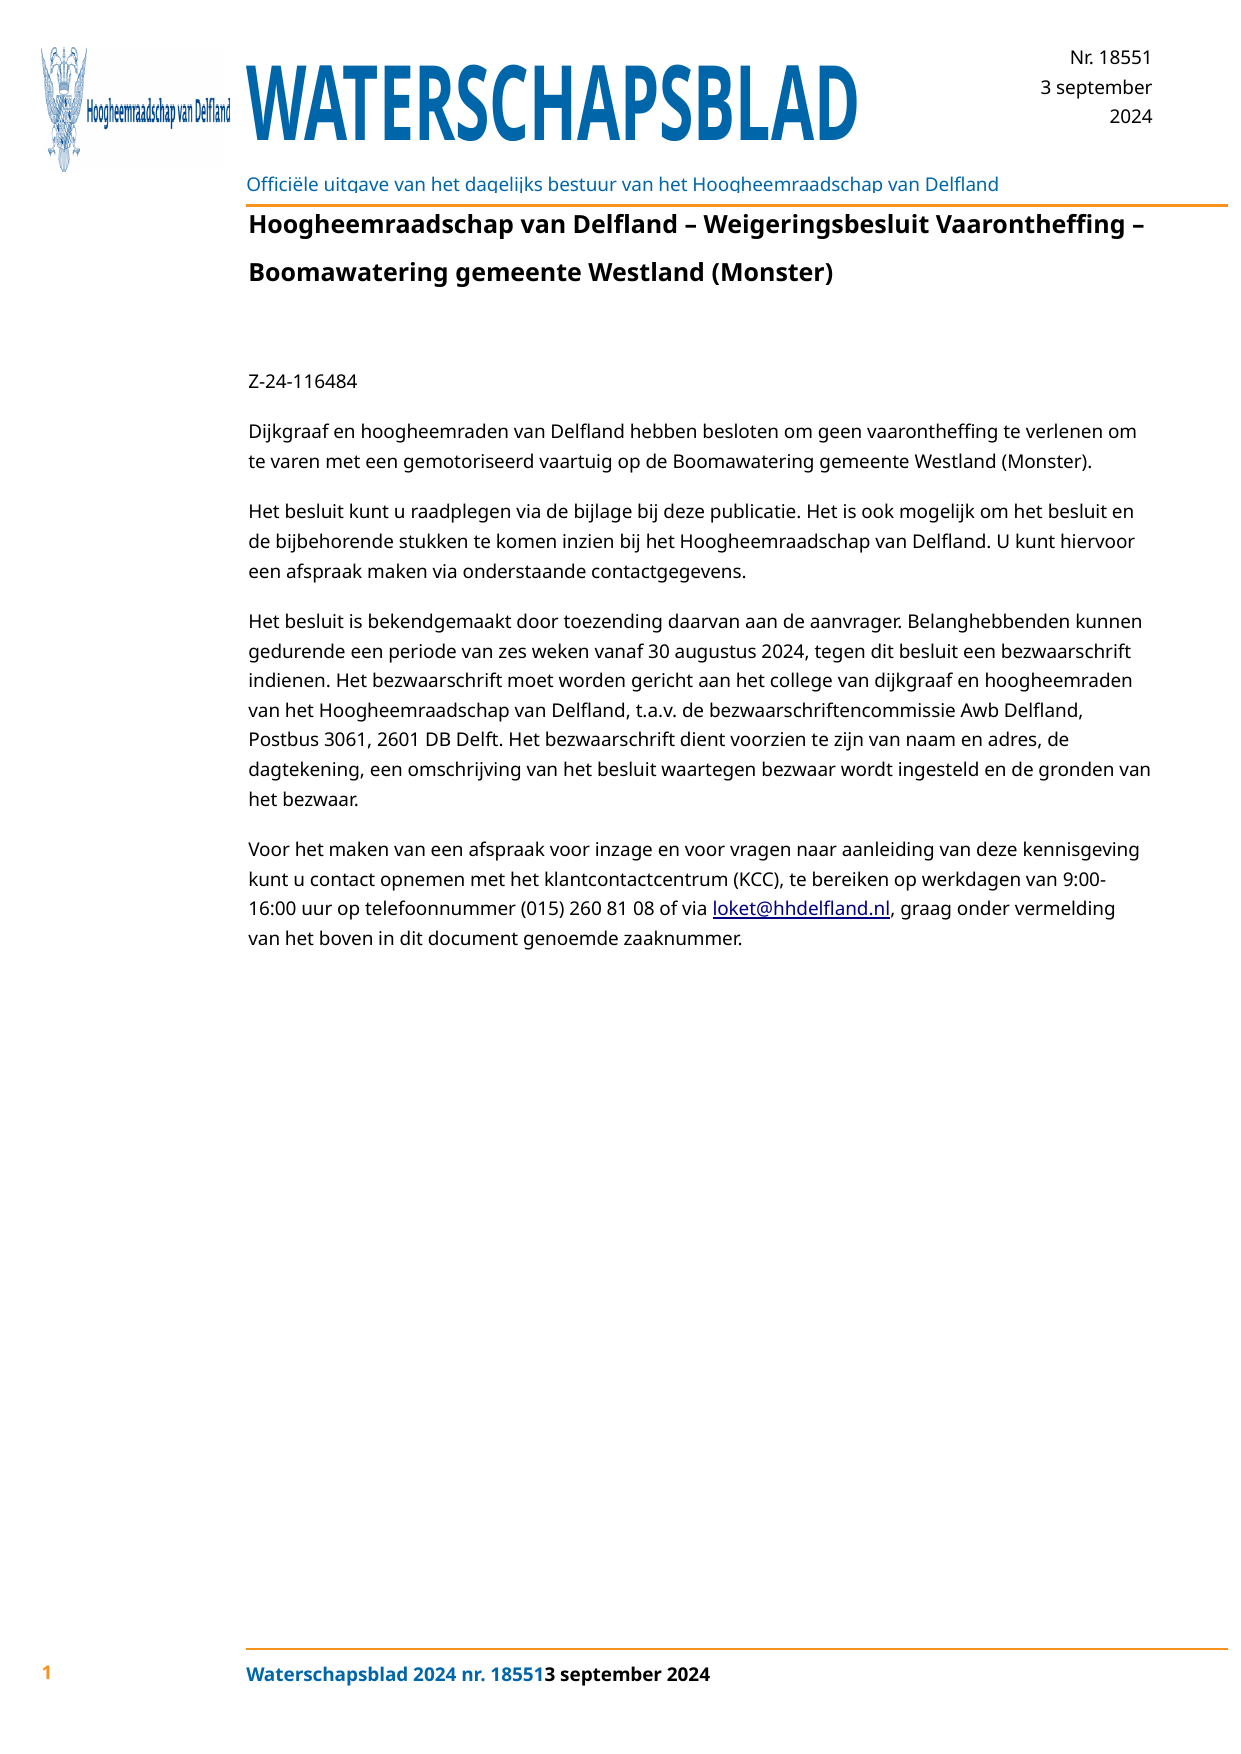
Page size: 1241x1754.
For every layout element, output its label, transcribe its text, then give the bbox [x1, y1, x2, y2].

text Het besluit is bekendgemaakt door toezending daarvan aan de aanvrager. Belanghebbenden kunnen gedurende een periode van zes weken vanaf 30 augustus 2024, tegen dit besluit een bezwaarschrift indienen. Het bezwaarschrift moet worden gericht aan het college van dijkgraaf en hoogheemraden van het Hoogheemraadschap van Delfland, t.a.v. de bezwaarschriftencommissie Awb Delfland, Postbus 3061, 2601 DB Delft. Het bezwaarschrift dient voorzien te zijn van naam en adres, de dagtekening, een omschrijving van het besluit waartegen bezwaar wordt ingesteld en de gronden van het bezwaar. [248, 608, 1152, 812]
text Hoogheemraadschap van Delfland – Weigeringsbesluit Vaarontheffing – Boomawatering gemeente Westland (Monster) [248, 207, 1152, 288]
text Het besluit kunt u raadplegen via de bijlage bij deze publicatie. Het is ook mogelijk om het besluit en de bijbehorende stukken te komen inzien bij het Hoogheemraadschap van Delfland. U kunt hiervoor een afspraak maken via onderstaande contactgegevens. [248, 499, 1152, 584]
text Z-24-116484 [248, 368, 1152, 394]
picture [41, 47, 231, 172]
text Voor het maken van een afspraak voor inzage en voor vragen naar aanleiding van deze kennisgeving kunt u contact opnemen met het klantcontactcentrum (KCC), te bereiken op werkdagen van 9:00-16:00 uur op telefoonnummer (015) 260 81 08 of via loket@hhdelfland.nl, graag onder vermelding van het boven in dit document genoemde zaaknummer. [248, 836, 1152, 951]
text Dijkgraaf en hoogheemraden van Delfland hebben besloten om geen vaarontheffing te verlenen om te varen met een gemotoriseerd vaartuig op de Boomawatering gemeente Westland (Monster). [248, 419, 1152, 474]
